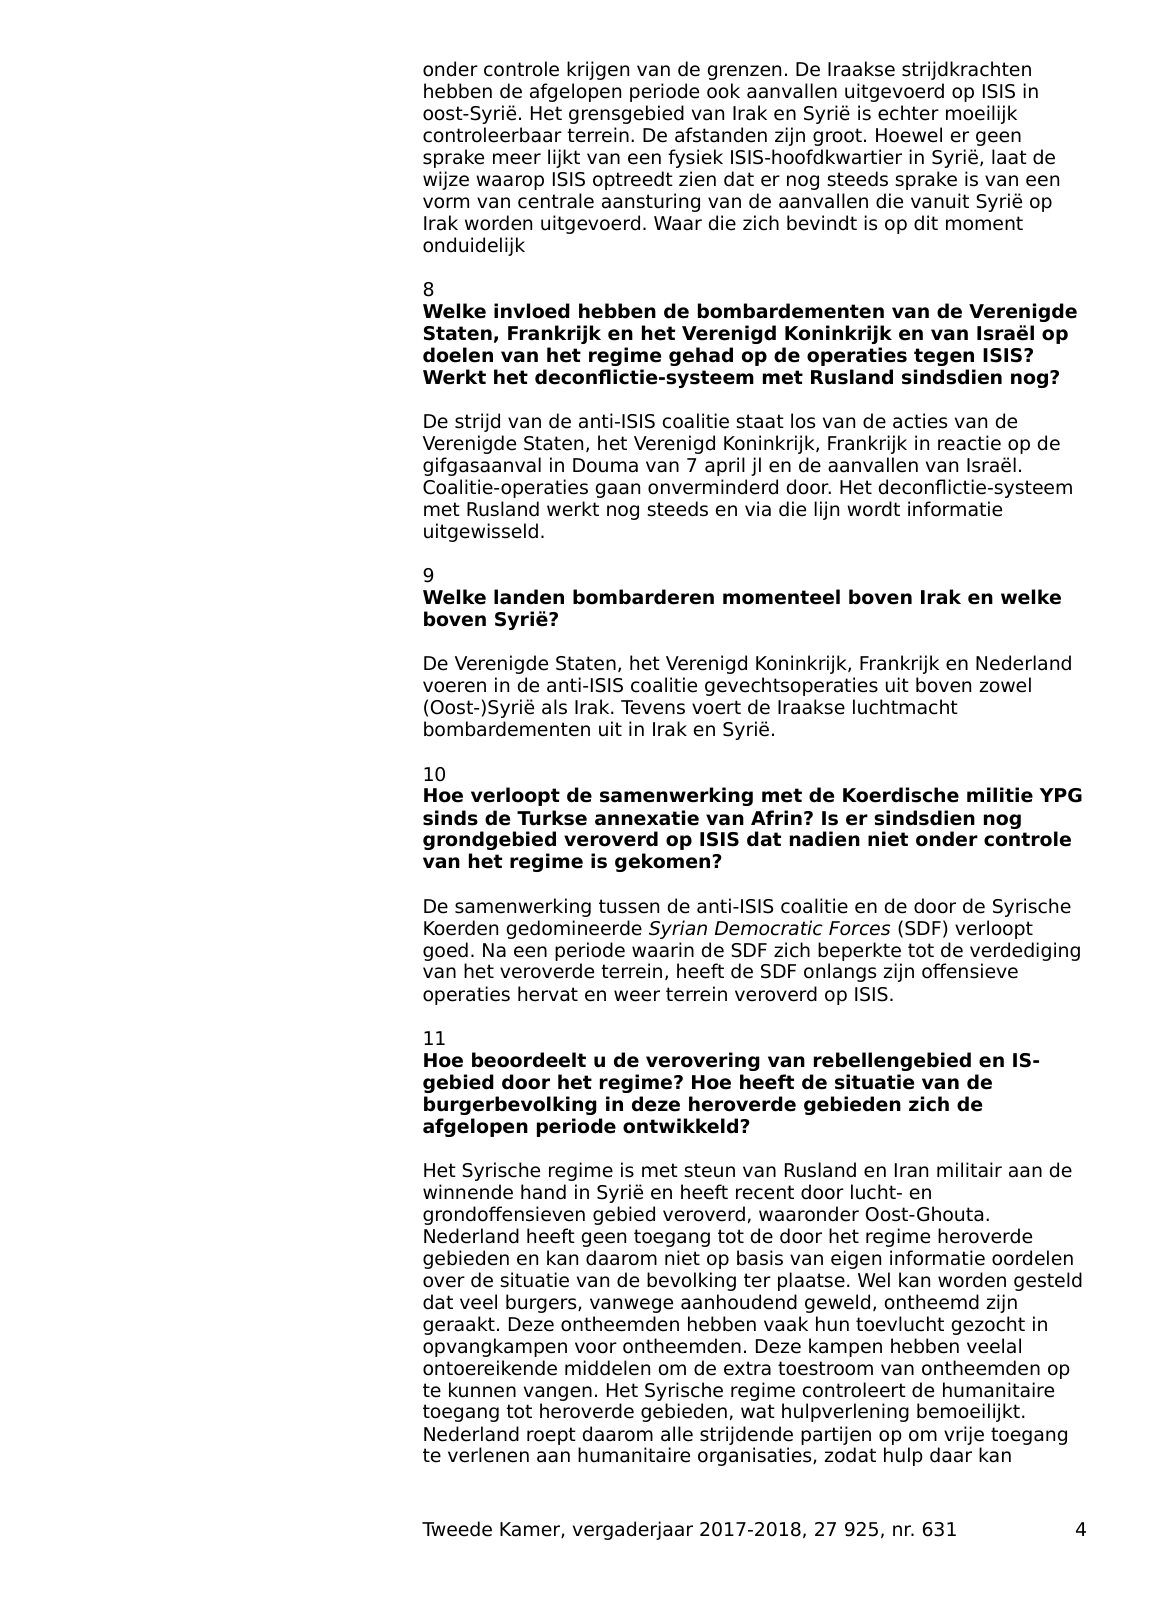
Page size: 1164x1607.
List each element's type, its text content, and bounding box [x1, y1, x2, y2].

text 10 [422, 763, 1087, 785]
text Welke landen bombarderen momenteel boven Irak en welke boven Syrië? [422, 587, 1087, 631]
text Hoe beoordeelt u de verovering van rebellengebied en IS-gebied door het regime? Hoe heeft de situatie van de burgerbevolking in deze heroverde gebieden zich de afgelopen periode ontwikkeld? [422, 1049, 1087, 1137]
text 8 [422, 279, 1087, 301]
text 9 [422, 565, 1087, 587]
text Welke invloed hebben de bombardementen van de Verenigde Staten, Frankrijk en het Verenigd Koninkrijk en van Israël op doelen van het regime gehad op de operaties tegen ISIS? Werkt het deconflictie-systeem met Rusland sindsdien nog? [422, 301, 1087, 389]
text De strijd van de anti-ISIS coalitie staat los van de acties van de Verenigde Staten, het Verenigd Koninkrijk, Frankrijk in reactie op de gifgasaanval in Douma van 7 april jl en de aanvallen van Israël. Coalitie-operaties gaan onverminderd door. Het deconflictie-systeem met Rusland werkt nog steeds en via die lijn wordt informatie uitgewisseld. [422, 411, 1087, 543]
text Het Syrische regime is met steun van Rusland en Iran militair aan de winnende hand in Syrië en heeft recent door lucht- en grondoffensieven gebied veroverd, waaronder Oost-Ghouta. Nederland heeft geen toegang tot de door het regime heroverde gebieden en kan daarom niet op basis van eigen informatie oordelen over de situatie van de bevolking ter plaatse. Wel kan worden gesteld dat veel burgers, vanwege aanhoudend geweld, ontheemd zijn geraakt. Deze ontheemden hebben vaak hun toevlucht gezocht in opvangkampen voor ontheemden. Deze kampen hebben veelal ontoereikende middelen om de extra toestroom van ontheemden op te kunnen vangen. Het Syrische regime controleert de humanitaire toegang tot heroverde gebieden, wat hulpverlening bemoeilijkt. Nederland roept daarom alle strijdende partijen op om vrije toegang te verlenen aan humanitaire organisaties, zodat hulp daar kan [422, 1160, 1087, 1467]
text Hoe verloopt de samenwerking met de Koerdische militie YPG sinds de Turkse annexatie van Afrin? Is er sindsdien nog grondgebied veroverd op ISIS dat nadien niet onder controle van het regime is gekomen? [422, 785, 1087, 873]
text De samenwerking tussen de anti-ISIS coalitie en de door de Syrische Koerden gedomineerde Syrian Democratic Forces (SDF) verloopt goed. Na een periode waarin de SDF zich beperkte tot de verdediging van het veroverde terrein, heeft de SDF onlangs zijn offensieve operaties hervat en weer terrein veroverd op ISIS. [422, 896, 1087, 1005]
text De Verenigde Staten, het Verenigd Koninkrijk, Frankrijk en Nederland voeren in de anti-ISIS coalitie gevechtsoperaties uit boven zowel (Oost-)Syrië als Irak. Tevens voert de Iraakse luchtmacht bombardementen uit in Irak en Syrië. [422, 653, 1087, 741]
text onder controle krijgen van de grenzen. De Iraakse strijdkrachten hebben de afgelopen periode ook aanvallen uitgevoerd op ISIS in oost-Syrië. Het grensgebied van Irak en Syrië is echter moeilijk controleerbaar terrein. De afstanden zijn groot. Hoewel er geen sprake meer lijkt van een fysiek ISIS-hoofdkwartier in Syrië, laat de wijze waarop ISIS optreedt zien dat er nog steeds sprake is van een vorm van centrale aansturing van de aanvallen die vanuit Syrië op Irak worden uitgevoerd. Waar die zich bevindt is op dit moment onduidelijk [422, 59, 1087, 257]
text 11 [422, 1028, 1087, 1049]
